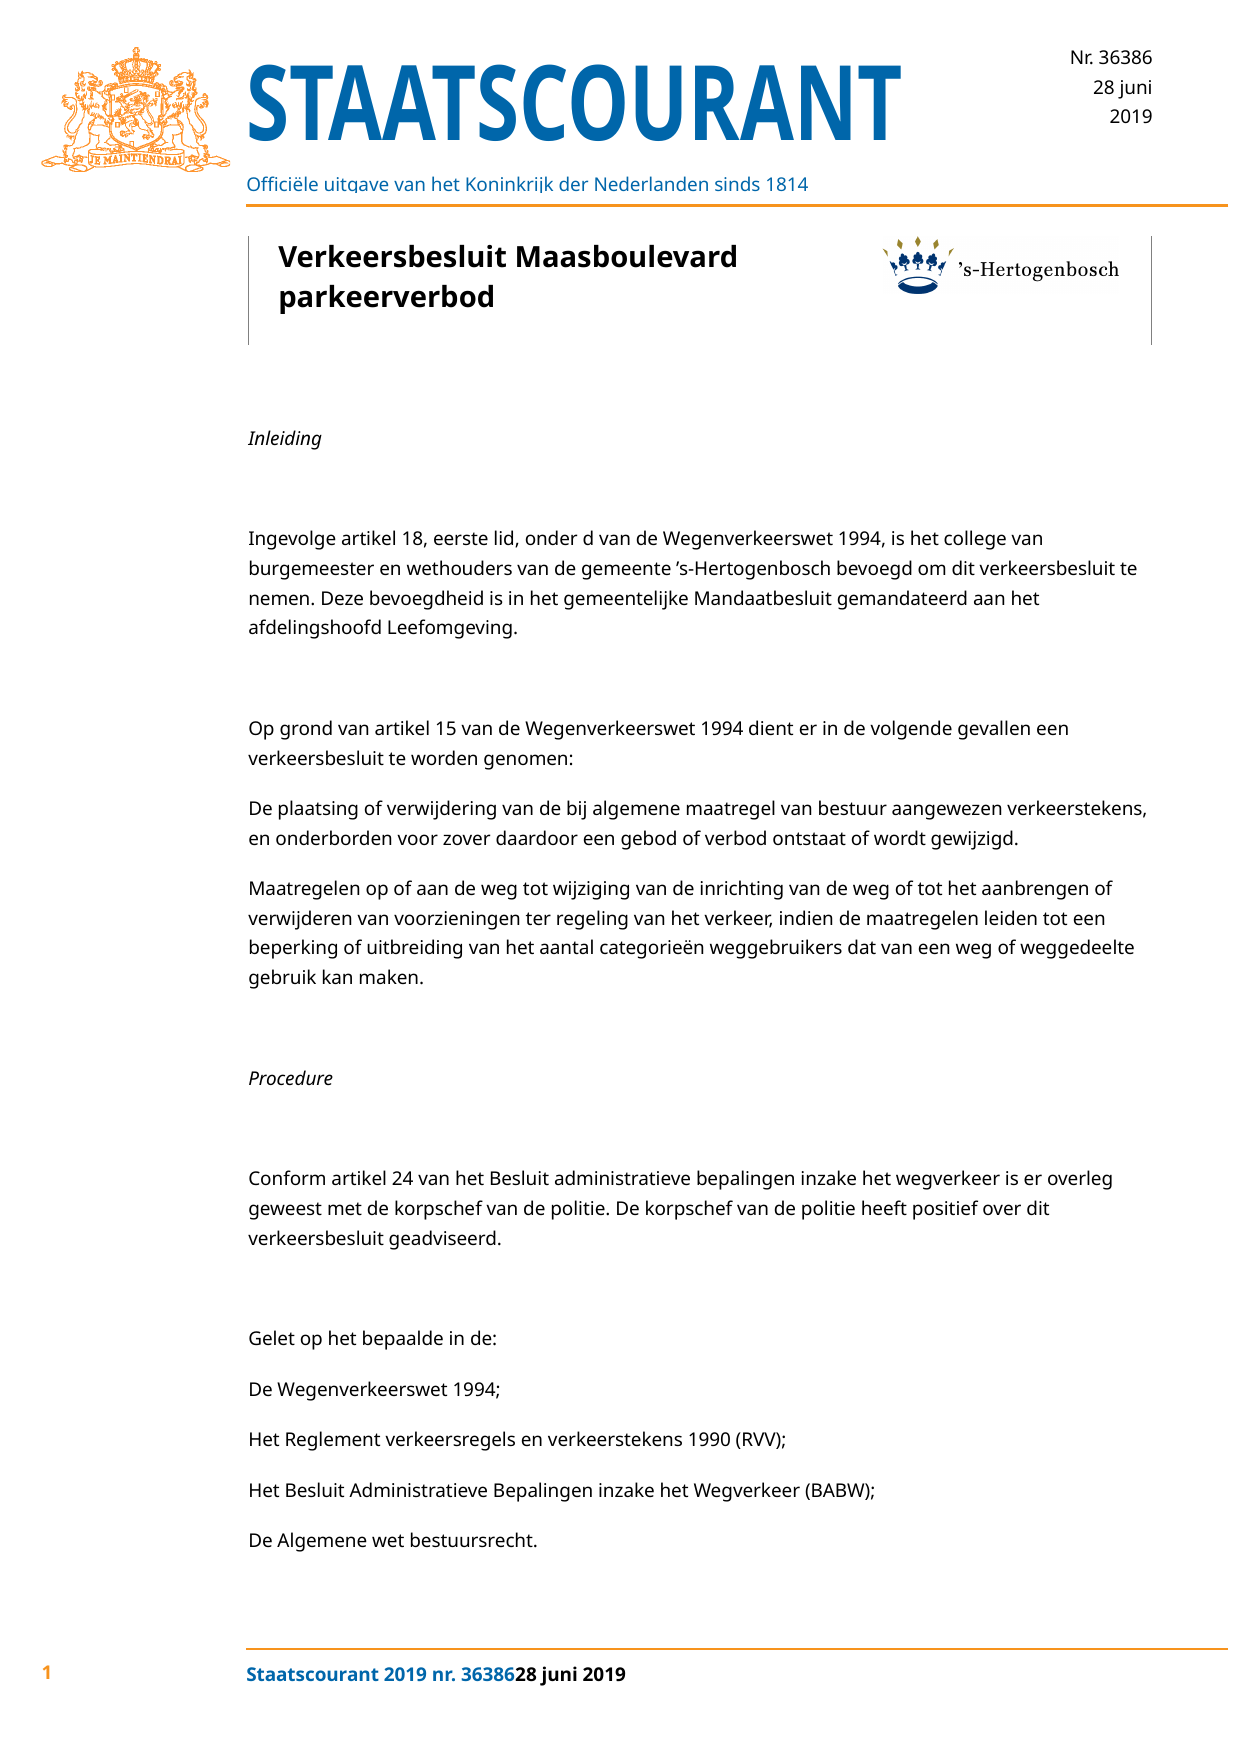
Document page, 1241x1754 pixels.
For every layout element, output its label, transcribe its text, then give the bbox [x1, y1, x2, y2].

table_header [850, 236, 882, 293]
table_header Verkeersbesluit Maasboulevard parkeerverbod [249, 236, 850, 345]
text Ingevolge artikel 18, eerste lid, onder d van de Wegenverkeerswet 1994, is het college van burgemeester en wethouders van de gemeente ’s-Hertogenbosch bevoegd om dit verkeersbesluit te nemen. Deze bevoegdheid is in het gemeentelijke Mandaatbesluit gemandateerd aan het afdelingshoofd Leefomgeving. [248, 526, 1152, 640]
text Inleiding [248, 425, 1152, 450]
table_header [1119, 236, 1151, 293]
picture [882, 236, 1119, 294]
text Maatregelen op of aan de weg tot wijziging van de inrichting van de weg of tot het aanbrengen of verwijderen van voorzieningen ter regeling van het verkeer, indien de maatregelen leiden tot een beperking of uitbreiding van het aantal categorieën weggebruikers dat van een weg of weggedeelte gebruik kan maken. [248, 875, 1152, 989]
text De Algemene wet bestuursrecht. [248, 1527, 1152, 1553]
text Het Besluit Administratieve Bepalingen inzake het Wegverkeer (BABW); [248, 1477, 1152, 1502]
text Het Reglement verkeersregels en verkeerstekens 1990 (RVV); [248, 1426, 1152, 1452]
table_header [850, 294, 1151, 345]
text De plaatsing of verwijdering van de bij algemene maatregel van bestuur aangewezen verkeerstekens, en onderborden voor zover daardoor een gebod of verbod ontstaat of wordt gewijzigd. [248, 795, 1152, 850]
text Procedure [248, 1065, 1152, 1090]
text Op grond van artikel 15 van de Wegenverkeerswet 1994 dient er in de volgende gevallen een verkeersbesluit te worden genomen: [248, 715, 1152, 770]
picture [41, 47, 231, 172]
text De Wegenverkeerswet 1994; [248, 1376, 1152, 1402]
text Conform artikel 24 van het Besluit administratieve bepalingen inzake het wegverkeer is er overleg geweest met de korpschef van de politie. De korpschef van de politie heeft positief over dit verkeersbesluit geadviseerd. [248, 1166, 1152, 1250]
text Gelet op het bepaalde in de: [248, 1326, 1152, 1351]
